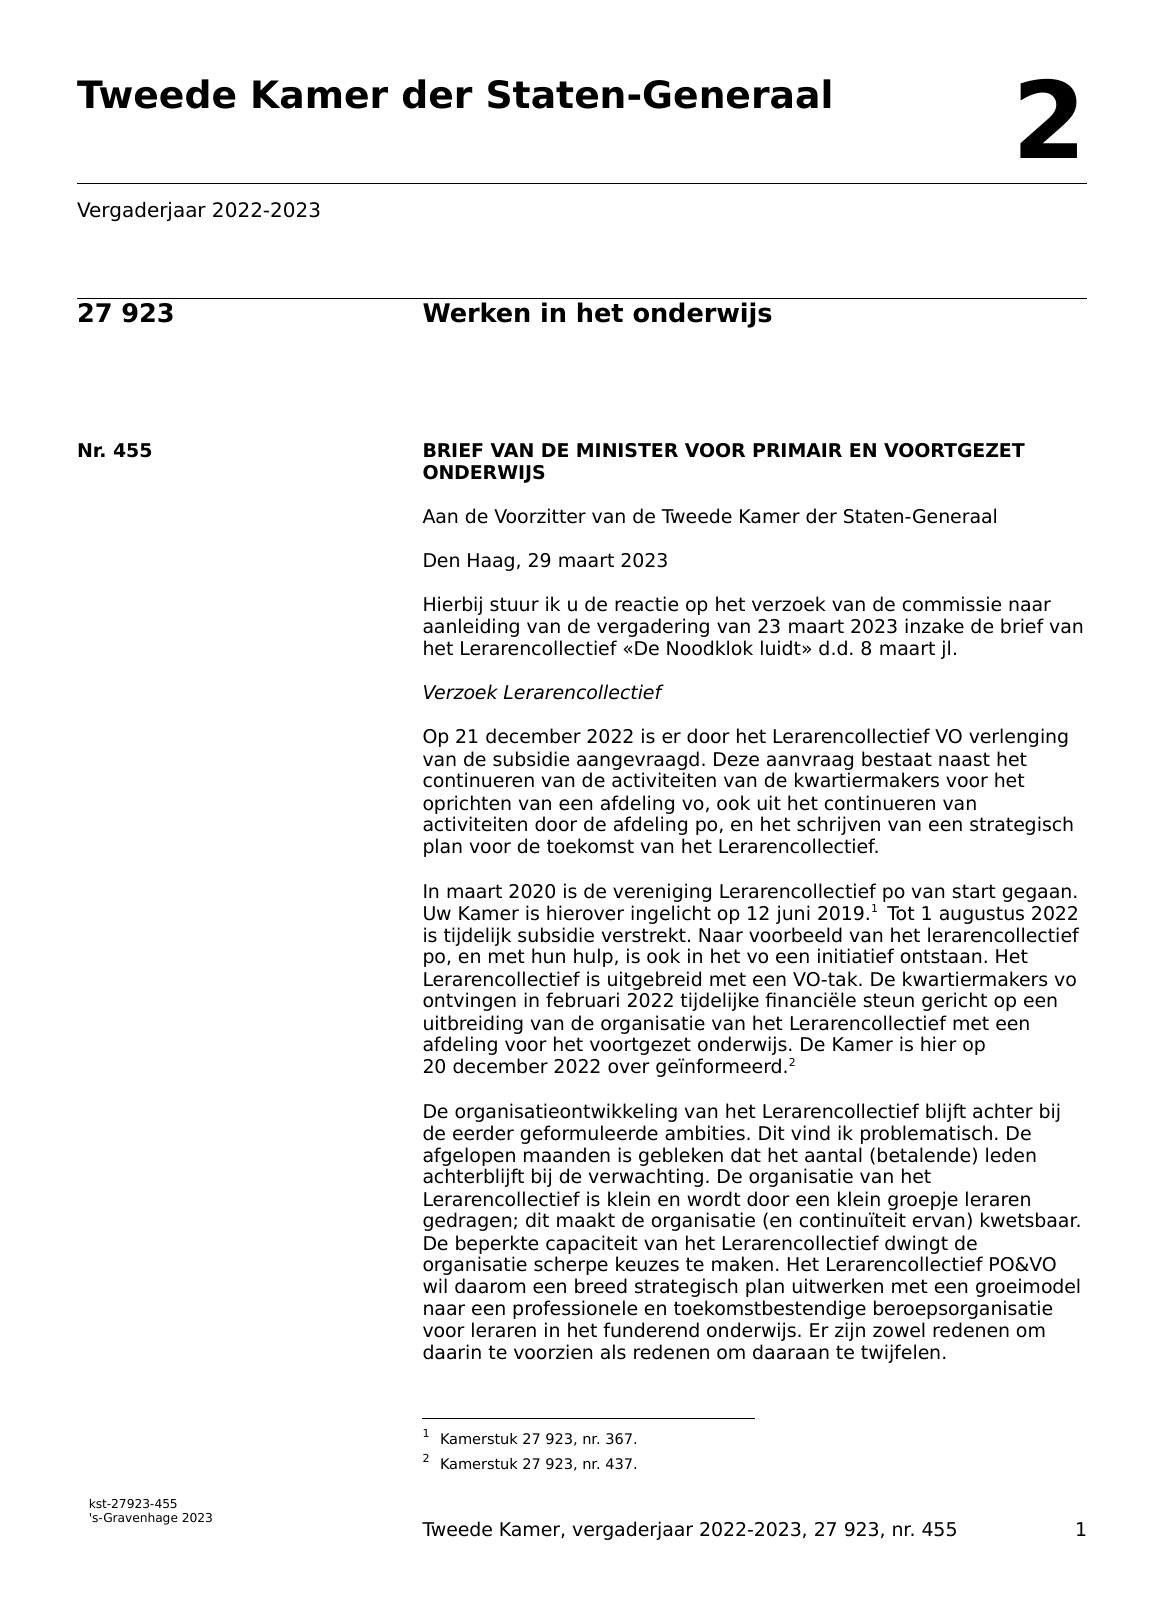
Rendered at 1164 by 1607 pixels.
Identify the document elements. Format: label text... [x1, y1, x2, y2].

table_header 2 [886, 59, 1087, 183]
subtitle Verzoek Lerarencollectief [422, 682, 1087, 704]
table_cell Vergaderjaar 2022-2023 [77, 184, 1087, 298]
text De organisatieontwikkeling van het Lerarencollectief blijft achter bij de eerder geformuleerde ambities. Dit vind ik problematisch. De afgelopen maanden is gebleken dat het aantal (betalende) leden achterblijft bij de verwachting. De organisatie van het Lerarencollectief is klein en wordt door een klein groepje leraren gedragen; dit maakt de organisatie (en continuïteit ervan) kwetsbaar. De beperkte capaciteit van het Lerarencollectief dwingt de organisatie scherpe keuzes te maken. Het Lerarencollectief PO&VO wil daarom een breed strategisch plan uitwerken met een groeimodel naar een professionele en toekomstbestendige beroepsorganisatie voor leraren in het funderend onderwijs. Er zijn zowel redenen om daarin te voorzien als redenen om daaraan te twijfelen. [422, 1101, 1087, 1364]
text Den Haag, 29 maart 2023 [422, 550, 1087, 572]
text Hierbij stuur ik u de reactie op het verzoek van de commissie naar aanleiding van de vergadering van 23 maart 2023 inzake de brief van het Lerarencollectief «De Noodklok luidt» d.d. 8 maart jl. [422, 594, 1087, 660]
table_header Tweede Kamer der Staten-Generaal [77, 59, 886, 183]
text 's-Gravenhage 2023 [88, 1511, 323, 1525]
text Kamerstuk 27 923, nr. 367. [422, 1427, 1087, 1449]
text kst-27923-455 [88, 1497, 323, 1511]
text Aan de Voorzitter van de Tweede Kamer der Staten-Generaal [422, 506, 1087, 528]
text Op 21 december 2022 is er door het Lerarencollectief VO verlenging van de subsidie aangevraagd. Deze aanvraag bestaat naast het continueren van de activiteiten van de kwartiermakers voor het oprichten van een afdeling vo, ook uit het continueren van activiteiten door de afdeling po, en het schrijven van een strategisch plan voor de toekomst van het Lerarencollectief. [422, 726, 1087, 858]
text Kamerstuk 27 923, nr. 437. [422, 1452, 1087, 1474]
subtitle 27 923 Werken in het onderwijs [77, 299, 1087, 329]
text In maart 2020 is de vereniging Lerarencollectief po van start gegaan. Uw Kamer is hierover ingelicht op 12 juni 2019. Tot 1 augustus 2022 is tijdelijk subsidie verstrekt. Naar voorbeeld van het lerarencollectief po, en met hun hulp, is ook in het vo een initiatief ontstaan. Het Lerarencollectief is uitgebreid met een VO-tak. De kwartiermakers vo ontvingen in februari 2022 tijdelijke financiële steun gericht op een uitbreiding van de organisatie van het Lerarencollectief met een afdeling voor het voortgezet onderwijs. De Kamer is hier op 20 december 2022 over geïnformeerd. [422, 881, 1087, 1078]
subtitle Nr. 455 BRIEF VAN DE MINISTER VOOR PRIMAIR EN VOORTGEZET ONDERWIJS [77, 440, 1087, 484]
